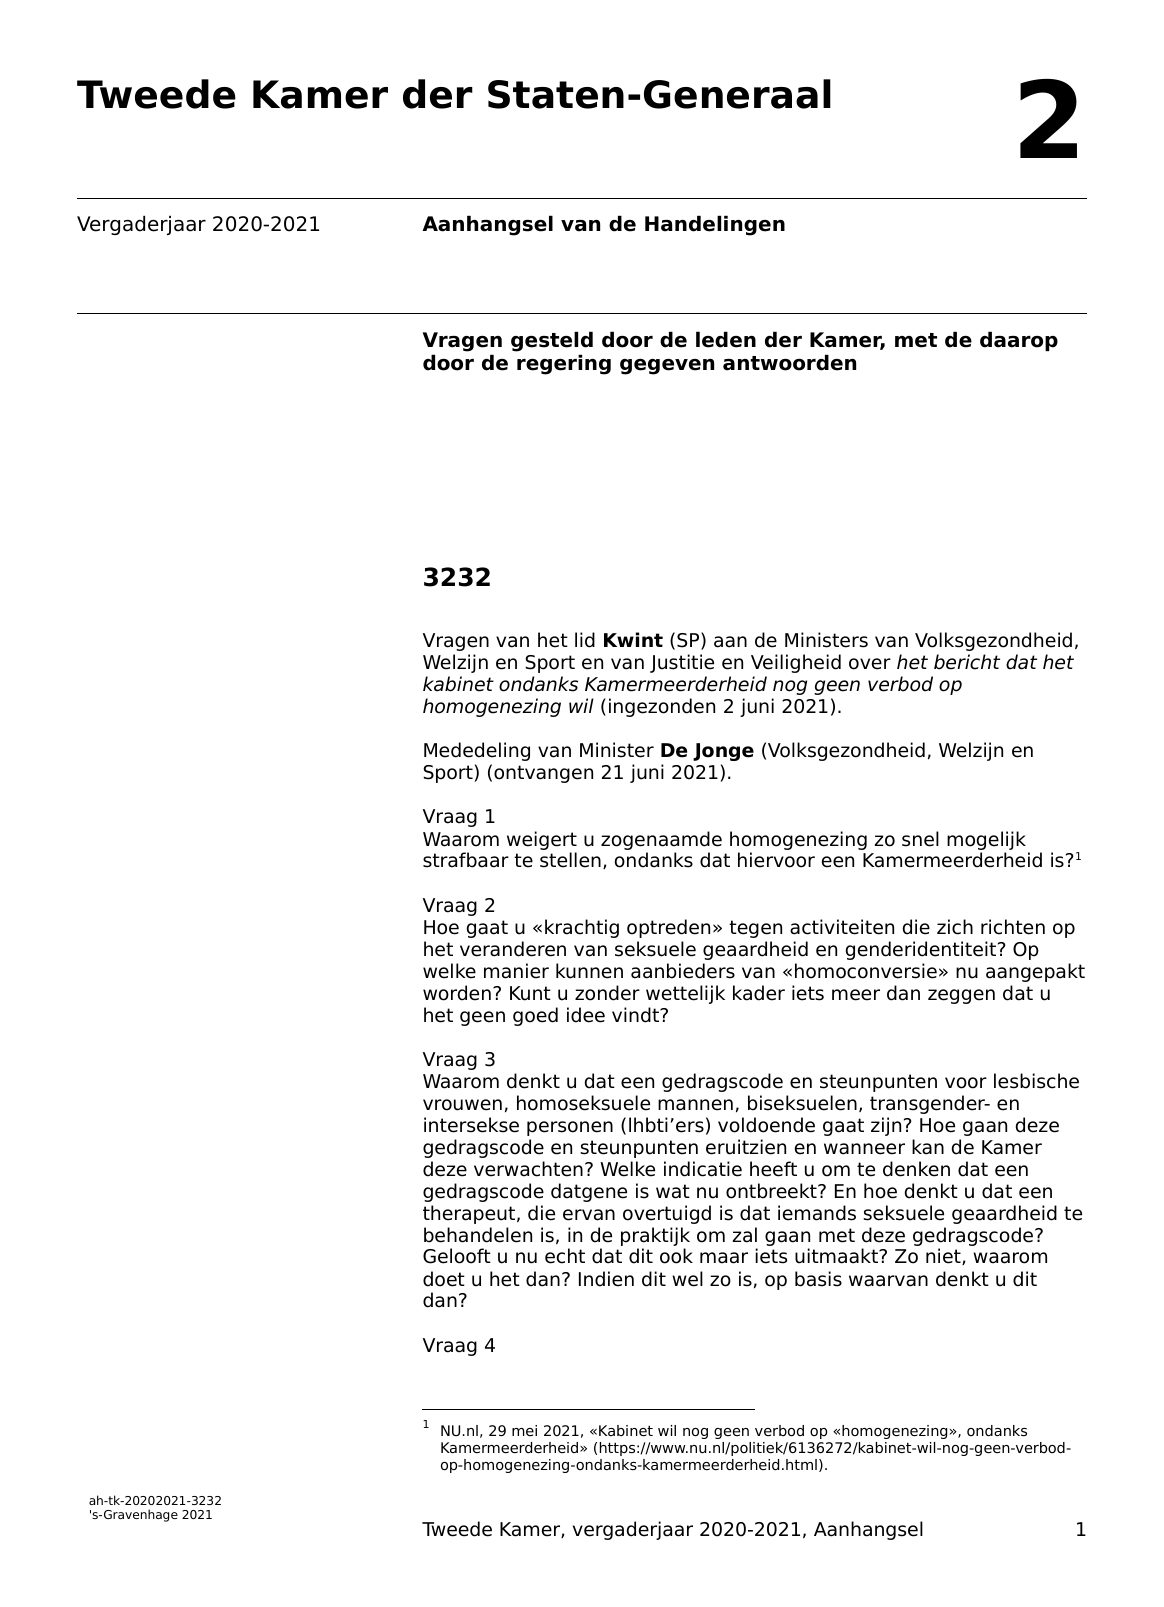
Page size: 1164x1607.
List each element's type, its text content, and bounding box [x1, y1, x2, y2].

table_cell Vragen gesteld door de leden der Kamer, met de daarop door de regering gegeven antwoorden [422, 314, 1087, 375]
text Vraag 1 [422, 806, 1087, 828]
table_cell [77, 314, 422, 375]
table_header Tweede Kamer der Staten-Generaal [77, 59, 886, 198]
text Vragen van het lid Kwint (SP) aan de Ministers van Volksgezondheid, Welzijn en Sport en van Justitie en Veiligheid over het bericht dat het kabinet ondanks Kamermeerderheid nog geen verbod op homogenezing wil (ingezonden 2 juni 2021). [422, 630, 1087, 718]
text Vraag 2 [422, 894, 1087, 917]
text NU.nl, 29 mei 2021, «Kabinet wil nog geen verbod op «homogenezing», ondanks Kamermeerderheid» (https://www.nu.nl/politiek/6136272/kabinet-wil-nog-geen-verbod-op-homogenezing-ondanks-kamermeerderheid.html). [422, 1418, 1087, 1474]
text Vraag 4 [422, 1334, 1087, 1357]
text Hoe gaat u «krachtig optreden» tegen activiteiten die zich richten op het veranderen van seksuele geaardheid en genderidentiteit? Op welke manier kunnen aanbieders van «homoconversie» nu aangepakt worden? Kunt u zonder wettelijk kader iets meer dan zeggen dat u het geen goed idee vindt? [422, 917, 1087, 1026]
text 's-Gravenhage 2021 [88, 1508, 323, 1522]
text ah-tk-20202021-3232 [88, 1494, 323, 1508]
table_header 2 [886, 59, 1087, 198]
text Waarom weigert u zogenaamde homogenezing zo snel mogelijk strafbaar te stellen, ondanks dat hiervoor een Kamermeerderheid is? [422, 828, 1087, 872]
text 3232 [422, 563, 1087, 592]
text Vraag 3 [422, 1049, 1087, 1071]
text Mededeling van Minister De Jonge (Volksgezondheid, Welzijn en Sport) (ontvangen 21 juni 2021). [422, 740, 1087, 784]
table_cell Vergaderjaar 2020-2021 [77, 199, 422, 313]
text Waarom denkt u dat een gedragscode en steunpunten voor lesbische vrouwen, homoseksuele mannen, biseksuelen, transgender- en intersekse personen (lhbti’ers) voldoende gaat zijn? Hoe gaan deze gedragscode en steunpunten eruitzien en wanneer kan de Kamer deze verwachten? Welke indicatie heeft u om te denken dat een gedragscode datgene is wat nu ontbreekt? En hoe denkt u dat een therapeut, die ervan overtuigd is dat iemands seksuele geaardheid te behandelen is, in de praktijk om zal gaan met deze gedragscode? Gelooft u nu echt dat dit ook maar iets uitmaakt? Zo niet, waarom doet u het dan? Indien dit wel zo is, op basis waarvan denkt u dit dan? [422, 1071, 1087, 1312]
table_cell Aanhangsel van de Handelingen [422, 199, 1087, 313]
